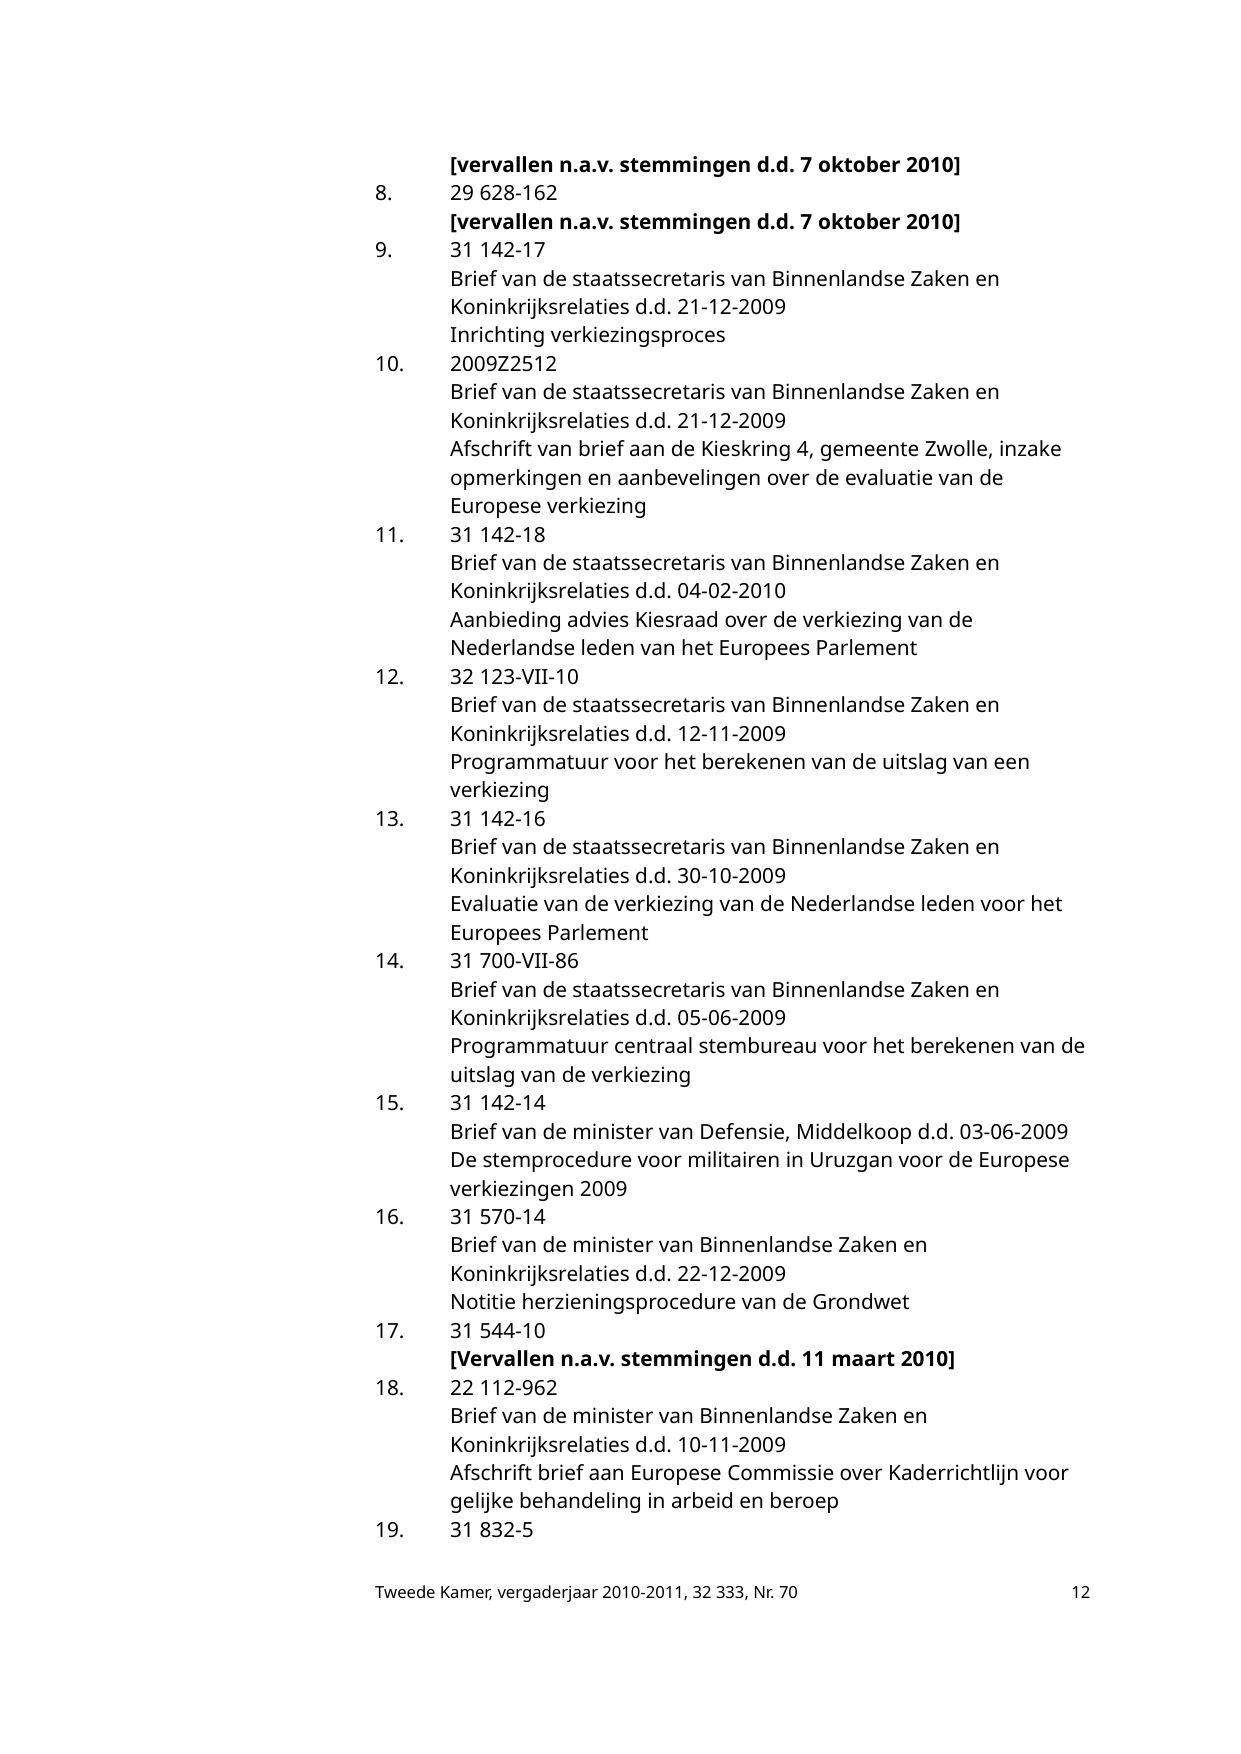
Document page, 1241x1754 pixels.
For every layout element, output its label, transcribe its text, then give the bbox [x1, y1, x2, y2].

list Inrichting verkiezingsproces [375, 321, 1090, 349]
list 29 628-162 [375, 178, 1090, 207]
list [vervallen n.a.v. stemmingen d.d. 7 oktober 2010] [375, 150, 1090, 178]
list 31 700-VII-86 [375, 946, 1090, 975]
list Notitie herzieningsprocedure van de Grondwet [375, 1287, 1090, 1316]
list Brief van de staatssecretaris van Binnenlandse Zaken en Koninkrijksrelaties d.d. 12-11-2009 [375, 690, 1090, 747]
list Aanbieding advies Kiesraad over de verkiezing van de Nederlandse leden van het Europees Parlement [375, 605, 1090, 662]
list 31 544-10 [375, 1316, 1090, 1344]
list Brief van de staatssecretaris van Binnenlandse Zaken en Koninkrijksrelaties d.d. 21-12-2009 [375, 264, 1090, 321]
list 31 142-18 [375, 520, 1090, 548]
list Brief van de staatssecretaris van Binnenlandse Zaken en Koninkrijksrelaties d.d. 21-12-2009 [375, 377, 1090, 434]
list 32 123-VII-10 [375, 662, 1090, 690]
list Brief van de minister van Defensie, Middelkoop d.d. 03-06-2009 [375, 1117, 1090, 1145]
list 31 142-17 [375, 235, 1090, 264]
list [Vervallen n.a.v. stemmingen d.d. 11 maart 2010] [375, 1344, 1090, 1373]
list Evaluatie van de verkiezing van de Nederlandse leden voor het Europees Parlement [375, 889, 1090, 946]
list Brief van de staatssecretaris van Binnenlandse Zaken en Koninkrijksrelaties d.d. 04-02-2010 [375, 548, 1090, 605]
list [vervallen n.a.v. stemmingen d.d. 7 oktober 2010] [375, 207, 1090, 235]
list Programmatuur centraal stembureau voor het berekenen van de uitslag van de verkiezing [375, 1032, 1090, 1088]
list Brief van de staatssecretaris van Binnenlandse Zaken en Koninkrijksrelaties d.d. 30-10-2009 [375, 832, 1090, 889]
list 31 142-16 [375, 804, 1090, 832]
list 31 570-14 [375, 1202, 1090, 1231]
list 22 112-962 [375, 1373, 1090, 1401]
list De stemprocedure voor militairen in Uruzgan voor de Europese verkiezingen 2009 [375, 1145, 1090, 1202]
list Brief van de minister van Binnenlandse Zaken en Koninkrijksrelaties d.d. 22-12-2009 [375, 1231, 1090, 1287]
list Afschrift brief aan Europese Commissie over Kaderrichtlijn voor gelijke behandeling in arbeid en beroep [375, 1458, 1090, 1515]
list 31 832-5 [375, 1515, 1090, 1543]
list 2009Z2512 [375, 349, 1090, 377]
list 31 142-14 [375, 1088, 1090, 1117]
list Programmatuur voor het berekenen van de uitslag van een verkiezing [375, 747, 1090, 804]
list Afschrift van brief aan de Kieskring 4, gemeente Zwolle, inzake opmerkingen en aanbevelingen over de evaluatie van de Europese verkiezing [375, 434, 1090, 520]
list Brief van de minister van Binnenlandse Zaken en Koninkrijksrelaties d.d. 10-11-2009 [375, 1401, 1090, 1458]
list Brief van de staatssecretaris van Binnenlandse Zaken en Koninkrijksrelaties d.d. 05-06-2009 [375, 975, 1090, 1032]
